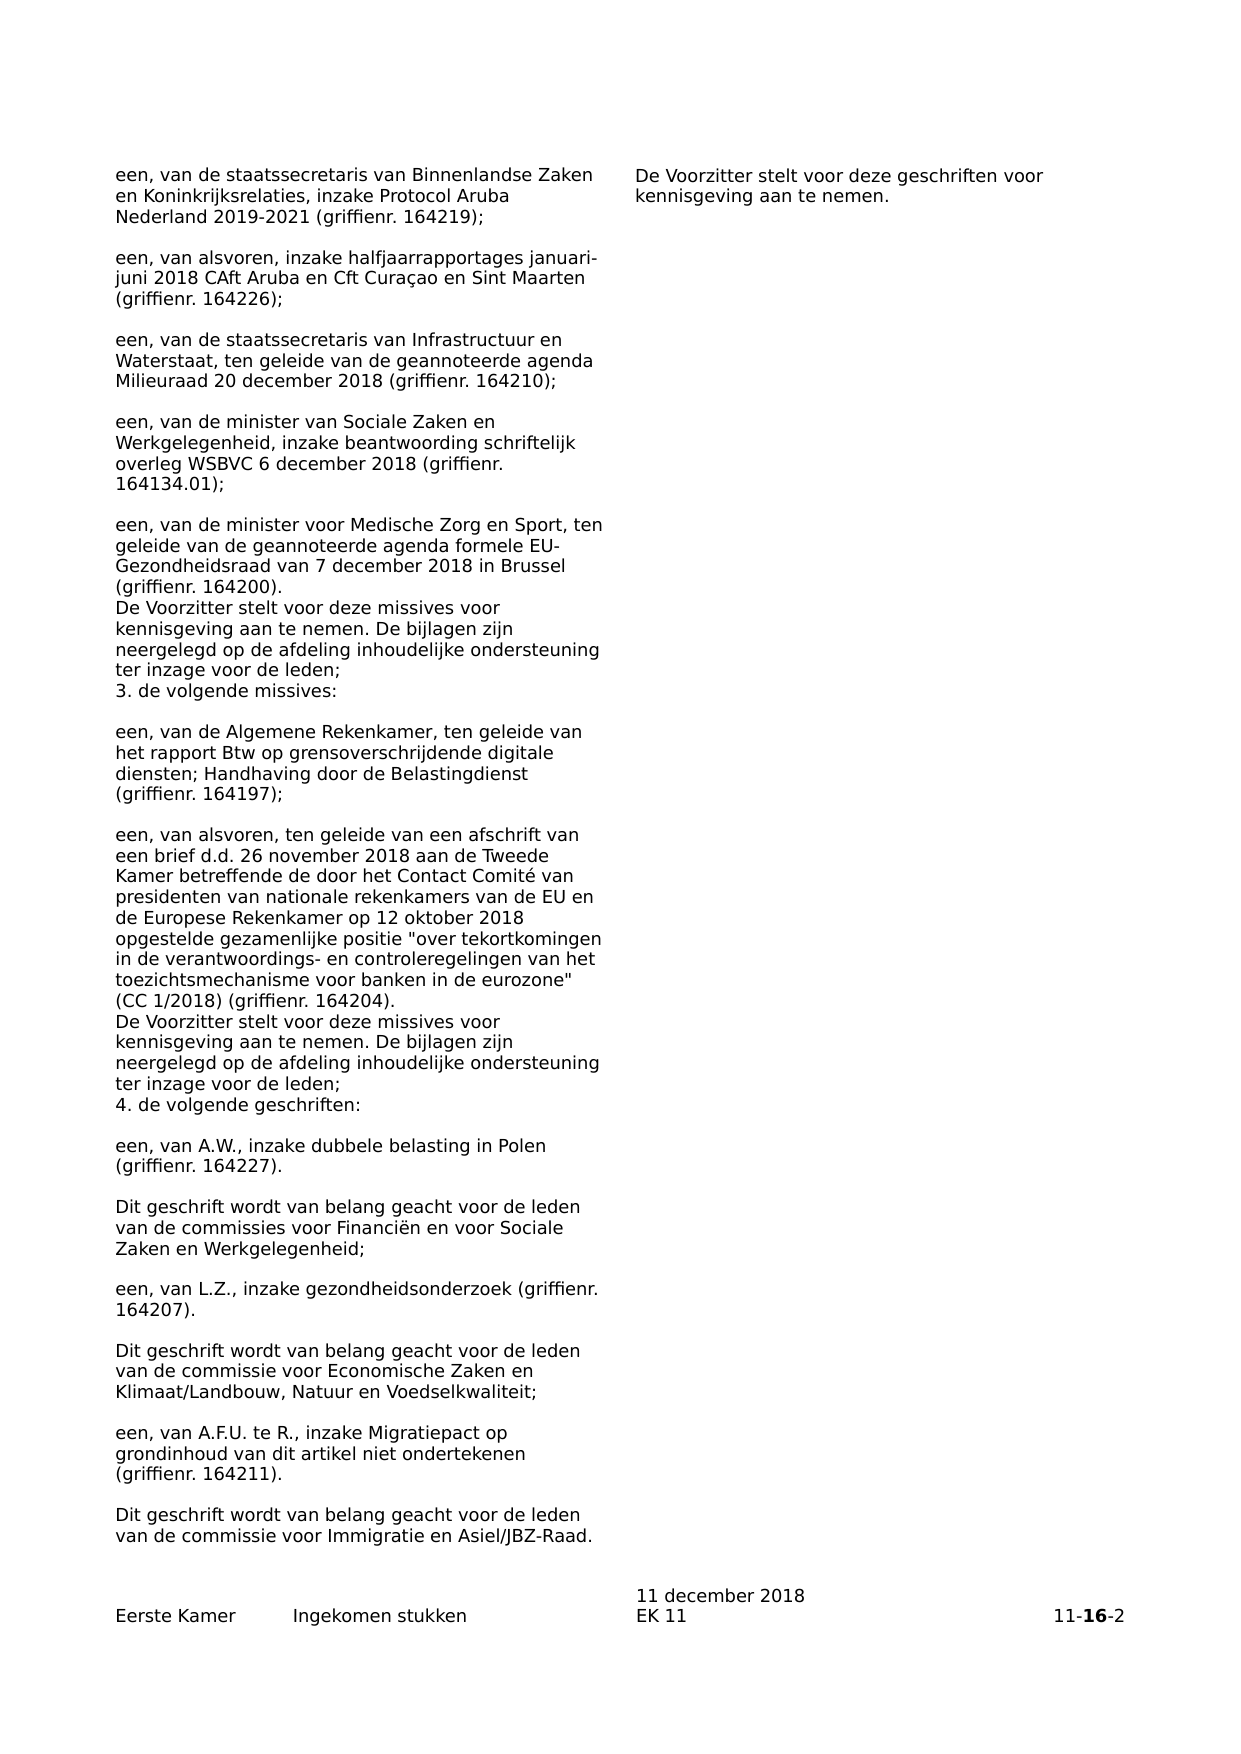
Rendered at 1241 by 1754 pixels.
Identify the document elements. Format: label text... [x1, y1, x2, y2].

text een, van de staatssecretaris van Binnenlandse Zaken en Koninkrijksrelaties, inzake Protocol Aruba Nederland 2019-2021 (griffienr. 164219); [115, 165, 605, 227]
text een, van de staatssecretaris van Infrastructuur en Waterstaat, ten geleide van de geannoteerde agenda Milieuraad 20 december 2018 (griffienr. 164210); [115, 330, 605, 392]
text een, van L.Z., inzake gezondheidsonderzoek (griffienr. 164207). [115, 1279, 605, 1321]
text een, van de minister voor Medische Zorg en Sport, ten geleide van de geannoteerde agenda formele EU-Gezondheidsraad van 7 december 2018 in Brussel (griffienr. 164200). [115, 515, 605, 598]
text een, van A.F.U. te R., inzake Migratiepact op grondinhoud van dit artikel niet ondertekenen (griffienr. 164211). [115, 1423, 605, 1485]
text Dit geschrift wordt van belang geacht voor de leden van de commissie voor Economische Zaken en Klimaat/Landbouw, Natuur en Voedselkwaliteit; [115, 1341, 605, 1403]
text een, van A.W., inzake dubbele belasting in Polen (griffienr. 164227). [115, 1136, 605, 1177]
text een, van alsvoren, inzake halfjaarrapportages januari-juni 2018 CAft Aruba en Cft Curaçao en Sint Maarten (griffienr. 164226); [115, 247, 605, 310]
text een, van de minister van Sociale Zaken en Werkgelegenheid, inzake beantwoording schriftelijk overleg WSBVC 6 december 2018 (griffienr. 164134.01); [115, 412, 605, 495]
text een, van de Algemene Rekenkamer, ten geleide van het rapport Btw op grensoverschrijdende digitale diensten; Handhaving door de Belastingdienst (griffienr. 164197); [115, 722, 605, 805]
text een, van alsvoren, ten geleide van een afschrift van een brief d.d. 26 november 2018 aan de Tweede Kamer betreffende de door het Contact Comité van presidenten van nationale rekenkamers van de EU en de Europese Rekenkamer op 12 oktober 2018 opgestelde gezamenlijke positie "over tekortkomingen in de verantwoordings- en controleregelingen van het toezichtsmechanisme voor banken in de eurozone" (CC 1/2018) (griffienr. 164204). [115, 825, 605, 1011]
text De Voorzitter stelt voor deze geschriften voor kennisgeving aan te nemen. [635, 165, 1125, 207]
text 4. de volgende geschriften: [115, 1095, 605, 1116]
text De Voorzitter stelt voor deze missives voor kennisgeving aan te nemen. De bijlagen zijn neergelegd op de afdeling inhoudelijke ondersteuning ter inzage voor de leden; [115, 598, 605, 681]
text Dit geschrift wordt van belang geacht voor de leden van de commissies voor Financiën en voor Sociale Zaken en Werkgelegenheid; [115, 1197, 605, 1259]
text De Voorzitter stelt voor deze missives voor kennisgeving aan te nemen. De bijlagen zijn neergelegd op de afdeling inhoudelijke ondersteuning ter inzage voor de leden; [115, 1011, 605, 1095]
text Dit geschrift wordt van belang geacht voor de leden van de commissie voor Immigratie en Asiel/JBZ-Raad. [115, 1505, 605, 1546]
text 3. de volgende missives: [115, 681, 605, 702]
